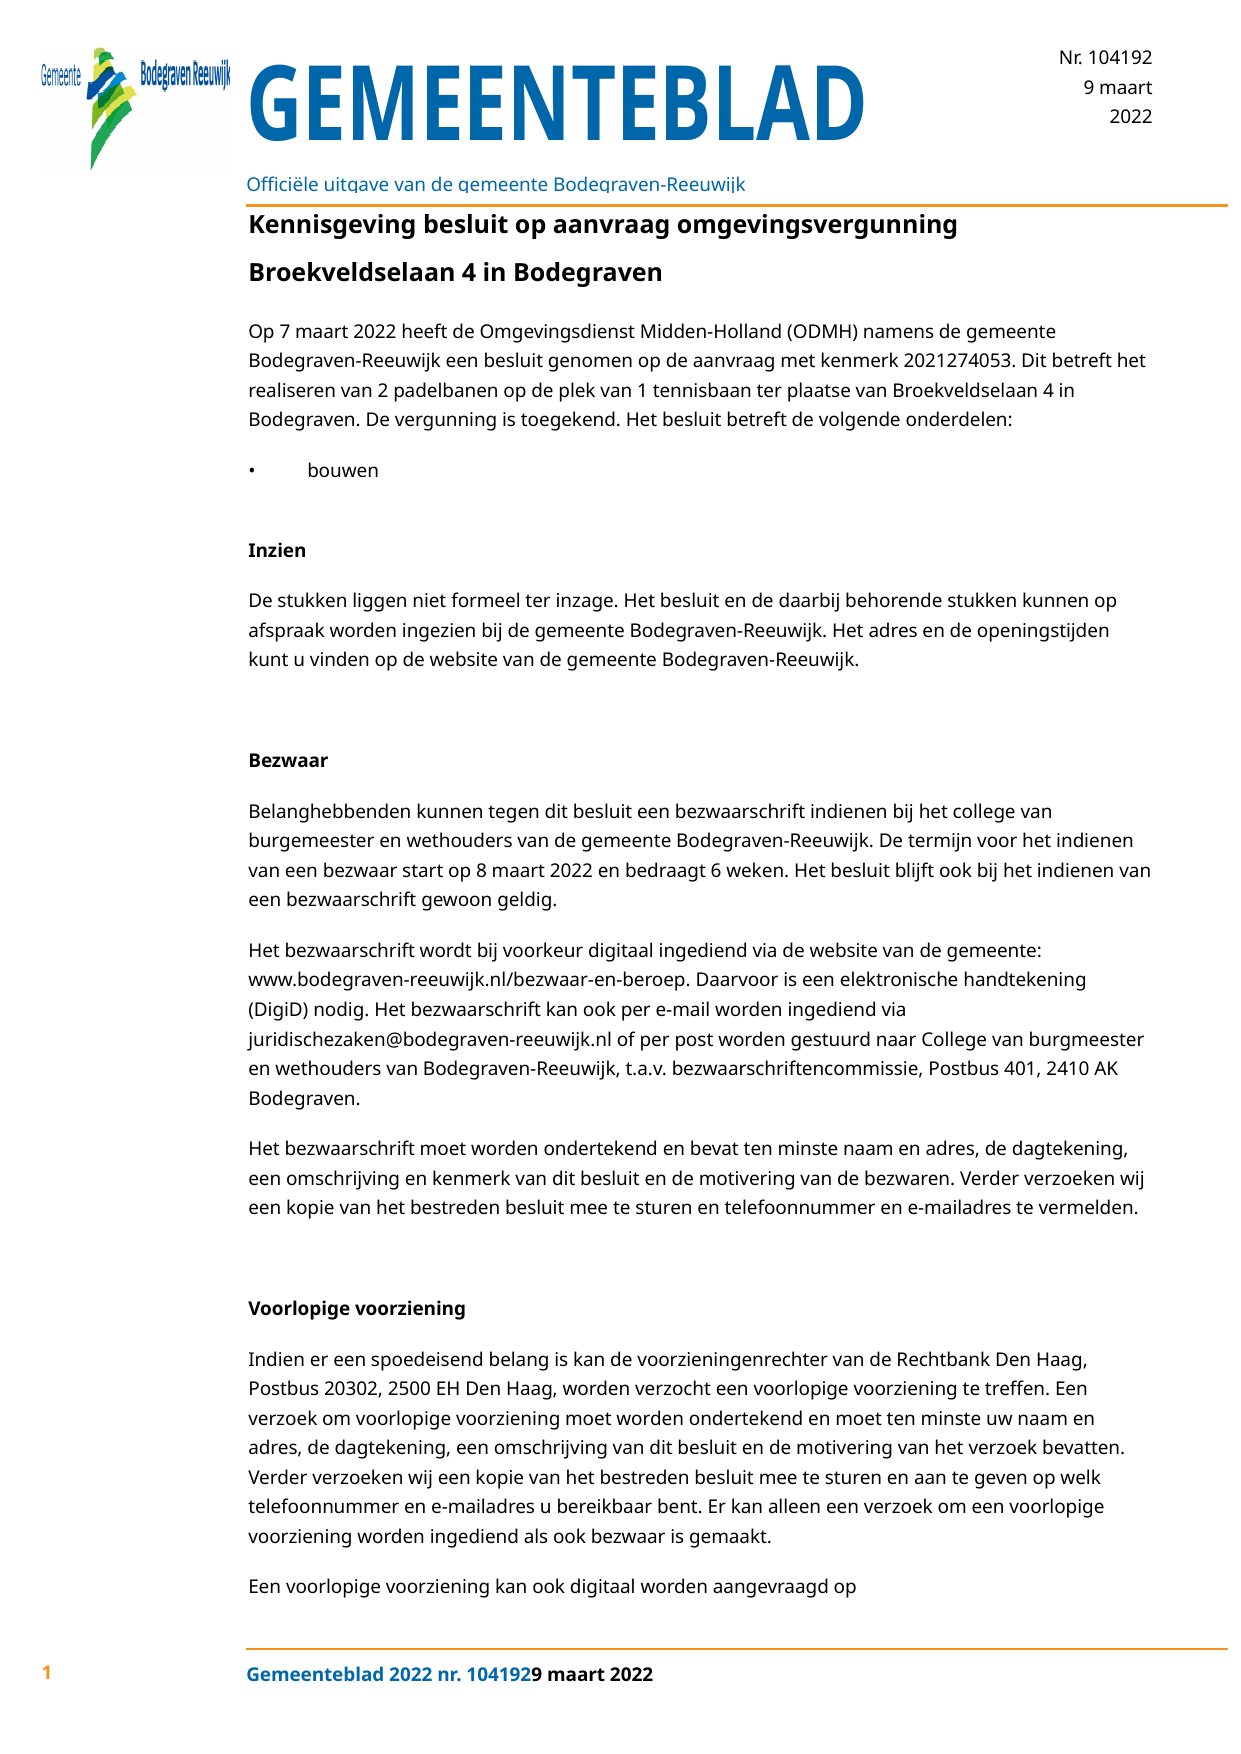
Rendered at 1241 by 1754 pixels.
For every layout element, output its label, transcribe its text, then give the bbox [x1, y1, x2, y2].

text Op 7 maart 2022 heeft de Omgevingsdienst Midden-Holland (ODMH) namens de gemeente Bodegraven-Reeuwijk een besluit genomen op de aanvraag met kenmerk 2021274053. Dit betreft het realiseren van 2 padelbanen op de plek van 1 tennisbaan ter plaatse van Broekveldselaan 4 in Bodegraven. De vergunning is toegekend. Het besluit betreft de volgende onderdelen: [248, 318, 1152, 432]
text Belanghebbenden kunnen tegen dit besluit een bezwaarschrift indienen bij het college van burgemeester en wethouders van de gemeente Bodegraven-Reeuwijk. De termijn voor het indienen van een bezwaar start op 8 maart 2022 en bedraagt 6 weken. Het besluit blijft ook bij het indienen van een bezwaarschrift gewoon geldig. [248, 798, 1152, 912]
picture [41, 47, 231, 172]
text De stukken liggen niet formeel ter inzage. Het besluit en de daarbij behorende stukken kunnen op afspraak worden ingezien bij de gemeente Bodegraven-Reeuwijk. Het adres en de openingstijden kunt u vinden op de website van de gemeente Bodegraven-Reeuwijk. [248, 587, 1152, 672]
text Kennisgeving besluit op aanvraag omgevingsvergunning Broekveldselaan 4 in Bodegraven [248, 207, 1152, 288]
text Een voorlopige voorziening kan ook digitaal worden aangevraagd op [248, 1574, 1152, 1599]
text Inzien [248, 537, 1152, 563]
text Voorlopige voorziening [248, 1295, 1152, 1321]
text Indien er een spoedeisend belang is kan de voorzieningenrechter van de Rechtbank Den Haag, Postbus 20302, 2500 EH Den Haag, worden verzocht een voorlopige voorziening te treffen. Een verzoek om voorlopige voorziening moet worden ondertekend en moet ten minste uw naam en adres, de dagtekening, een omschrijving van dit besluit en de motivering van het verzoek bevatten. Verder verzoeken wij een kopie van het bestreden besluit mee te sturen en aan te geven op welk telefoonnummer en e-mailadres u bereikbaar bent. Er kan alleen een verzoek om een voorlopige voorziening worden ingediend als ook bezwaar is gemaakt. [248, 1346, 1152, 1549]
text Bezwaar [248, 747, 1152, 773]
text Het bezwaarschrift moet worden ondertekend en bevat ten minste naam en adres, de dagtekening, een omschrijving en kenmerk van dit besluit en de motivering van de bezwaren. Verder verzoeken wij een kopie van het bestreden besluit mee te sturen en telefoonnummer en e-mailadres te vermelden. [248, 1135, 1152, 1220]
list bouwen [248, 457, 1152, 483]
text Het bezwaarschrift wordt bij voorkeur digitaal ingediend via de website van de gemeente: www.bodegraven-reeuwijk.nl/bezwaar-en-beroep. Daarvoor is een elektronische handtekening (DigiD) nodig. Het bezwaarschrift kan ook per e-mail worden ingediend via juridischezaken@bodegraven-reeuwijk.nl of per post worden gestuurd naar College van burgmeester en wethouders van Bodegraven-Reeuwijk, t.a.v. bezwaarschriftencommissie, Postbus 401, 2410 AK Bodegraven. [248, 937, 1152, 1111]
